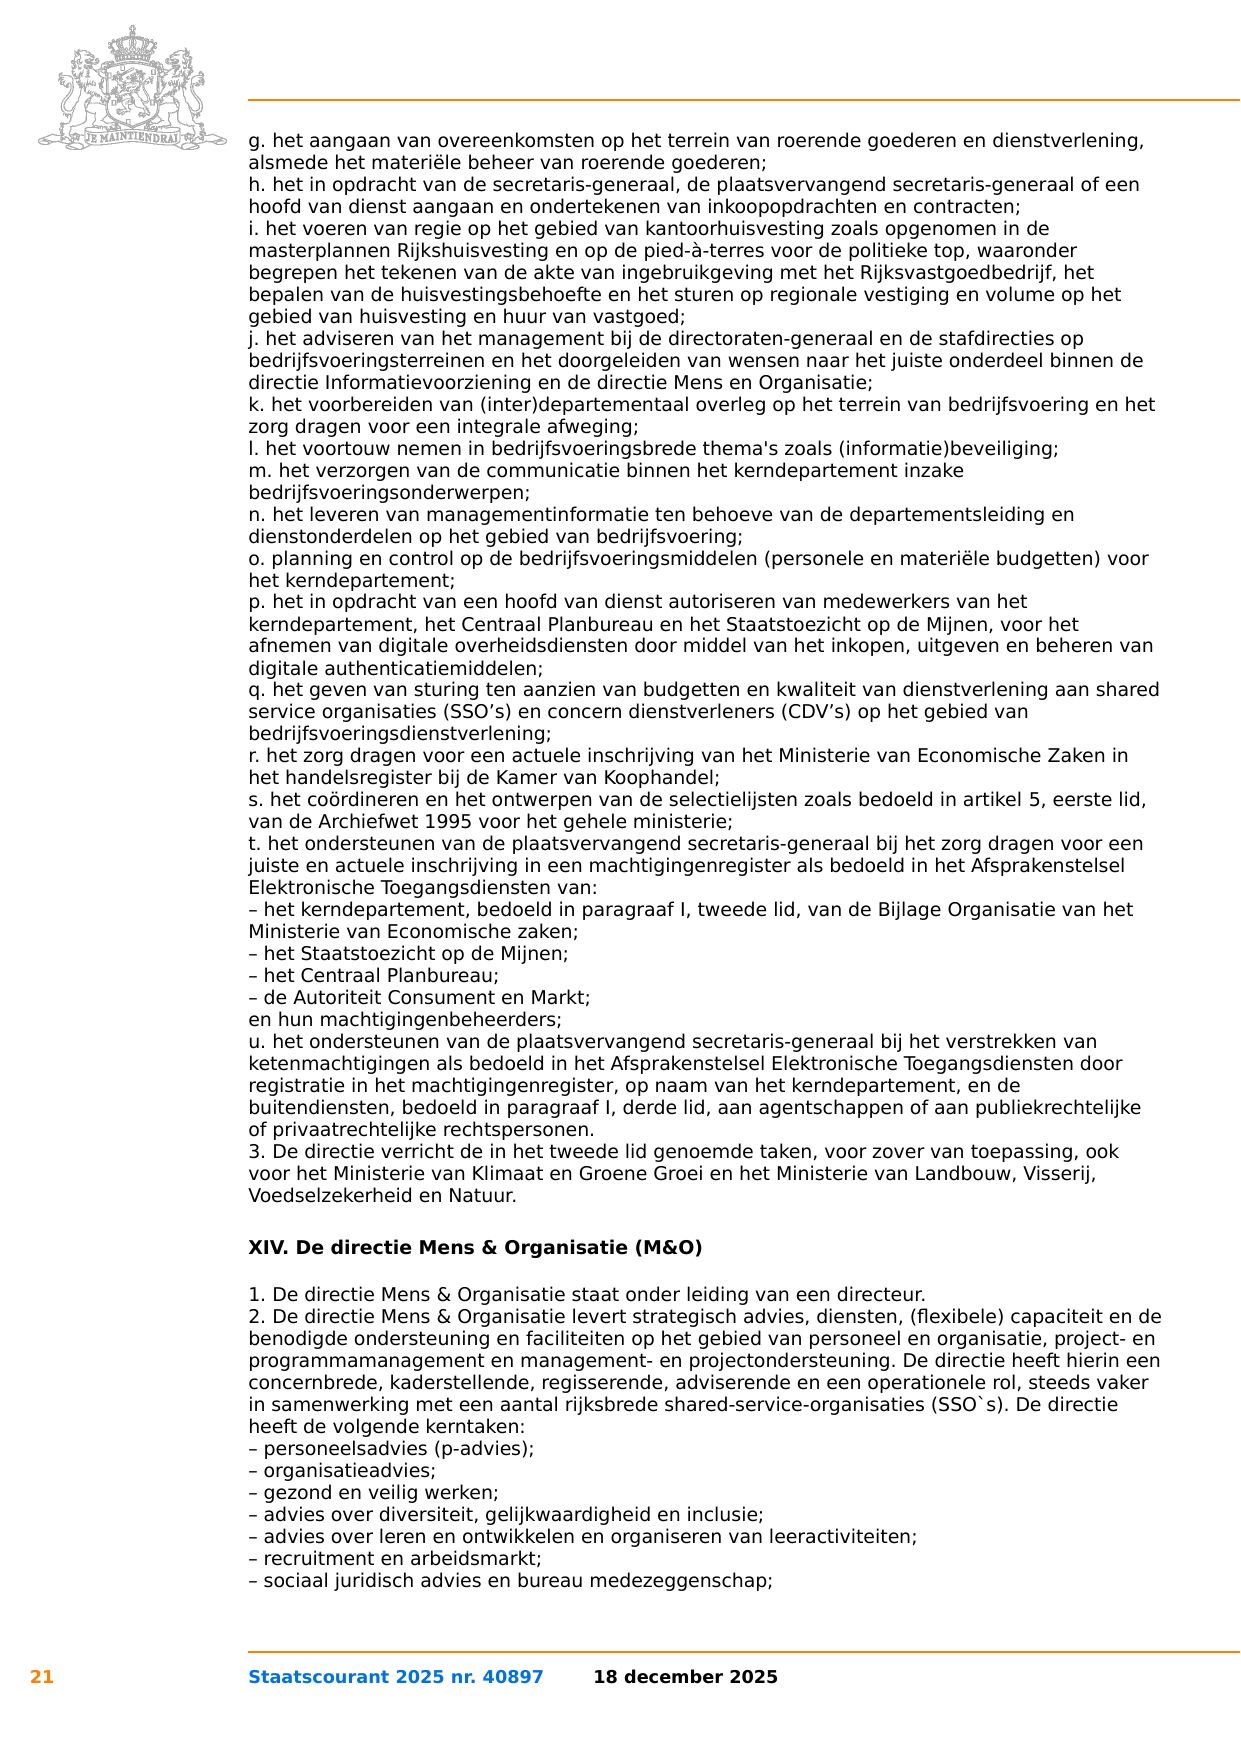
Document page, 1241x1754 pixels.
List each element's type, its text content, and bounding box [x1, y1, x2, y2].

text p. het in opdracht van een hoofd van dienst autoriseren van medewerkers van het kerndepartement, het Centraal Planbureau en het Staatstoezicht op de Mijnen, voor het afnemen van digitale overheidsdiensten door middel van het inkopen, uitgeven en beheren van digitale authenticatiemiddelen; [248, 591, 1163, 679]
text 3. De directie verricht de in het tweede lid genoemde taken, voor zover van toepassing, ook voor het Ministerie van Klimaat en Groene Groei en het Ministerie van Landbouw, Visserij, Voedselzekerheid en Natuur. [248, 1141, 1163, 1207]
text – personeelsadvies (p-advies); [248, 1438, 1163, 1460]
text 2. De directie Mens & Organisatie levert strategisch advies, diensten, (flexibele) capaciteit en de benodigde ondersteuning en faciliteiten op het gebied van personeel en organisatie, project- en programmamanagement en management- en projectondersteuning. De directie heeft hierin een concernbrede, kaderstellende, regisserende, adviserende en een operationele rol, steeds vaker in samenwerking met een aantal rijksbrede shared-service-organisaties (SSO`s). De directie heeft de volgende kerntaken: [248, 1306, 1163, 1438]
text – het kerndepartement, bedoeld in paragraaf I, tweede lid, van de Bijlage Organisatie van het Ministerie van Economische zaken; [248, 899, 1163, 943]
text r. het zorg dragen voor een actuele inschrijving van het Ministerie van Economische Zaken in het handelsregister bij de Kamer van Koophandel; [248, 745, 1163, 789]
text – recruitment en arbeidsmarkt; [248, 1548, 1163, 1569]
text – het Centraal Planbureau; [248, 965, 1163, 987]
text o. planning en control op de bedrijfsvoeringsmiddelen (personele en materiële budgetten) voor het kerndepartement; [248, 547, 1163, 591]
text n. het leveren van managementinformatie ten behoeve van de departementsleiding en dienstonderdelen op het gebied van bedrijfsvoering; [248, 503, 1163, 547]
text – gezond en veilig werken; [248, 1482, 1163, 1504]
text – organisatieadvies; [248, 1460, 1163, 1482]
text s. het coördineren en het ontwerpen van de selectielijsten zoals bedoeld in artikel 5, eerste lid, van de Archiefwet 1995 voor het gehele ministerie; [248, 789, 1163, 833]
text – advies over diversiteit, gelijkwaardigheid en inclusie; [248, 1504, 1163, 1526]
text u. het ondersteunen van de plaatsvervangend secretaris-generaal bij het verstrekken van ketenmachtigingen als bedoeld in het Afsprakenstelsel Elektronische Toegangsdiensten door registratie in het machtigingenregister, op naam van het kerndepartement, en de buitendiensten, bedoeld in paragraaf I, derde lid, aan agentschappen of aan publiekrechtelijke of privaatrechtelijke rechtspersonen. [248, 1031, 1163, 1141]
subtitle XIV. De directie Mens & Organisatie (M&O) [248, 1237, 1163, 1259]
text t. het ondersteunen van de plaatsvervangend secretaris-generaal bij het zorg dragen voor een juiste en actuele inschrijving in een machtigingenregister als bedoeld in het Afsprakenstelsel Elektronische Toegangsdiensten van: [248, 833, 1163, 899]
text i. het voeren van regie op het gebied van kantoorhuisvesting zoals opgenomen in de masterplannen Rijkshuisvesting en op de pied-à-terres voor de politieke top, waaronder begrepen het tekenen van de akte van ingebruikgeving met het Rijksvastgoedbedrijf, het bepalen van de huisvestingsbehoefte en het sturen op regionale vestiging en volume op het gebied van huisvesting en huur van vastgoed; [248, 218, 1163, 328]
text l. het voortouw nemen in bedrijfsvoeringsbrede thema's zoals (informatie)beveiliging; [248, 438, 1163, 459]
text m. het verzorgen van de communicatie binnen het kerndepartement inzake bedrijfsvoeringsonderwerpen; [248, 459, 1163, 503]
text q. het geven van sturing ten aanzien van budgetten en kwaliteit van dienstverlening aan shared service organisaties (SSO’s) en concern dienstverleners (CDV’s) op het gebied van bedrijfsvoeringsdienstverlening; [248, 679, 1163, 745]
text h. het in opdracht van de secretaris-generaal, de plaatsvervangend secretaris-generaal of een hoofd van dienst aangaan en ondertekenen van inkoopopdrachten en contracten; [248, 174, 1163, 218]
text j. het adviseren van het management bij de directoraten-generaal en de stafdirecties op bedrijfsvoeringsterreinen en het doorgeleiden van wensen naar het juiste onderdeel binnen de directie Informatievoorziening en de directie Mens en Organisatie; [248, 328, 1163, 394]
text – sociaal juridisch advies en bureau medezeggenschap; [248, 1569, 1163, 1592]
text g. het aangaan van overeenkomsten op het terrein van roerende goederen en dienstverlening, alsmede het materiële beheer van roerende goederen; [248, 130, 1163, 174]
picture [38, 25, 227, 150]
text 1. De directie Mens & Organisatie staat onder leiding van een directeur. [248, 1284, 1163, 1306]
text – het Staatstoezicht op de Mijnen; [248, 943, 1163, 965]
text – de Autoriteit Consument en Markt; [248, 987, 1163, 1009]
text – advies over leren en ontwikkelen en organiseren van leeractiviteiten; [248, 1526, 1163, 1548]
text k. het voorbereiden van (inter)departementaal overleg op het terrein van bedrijfsvoering en het zorg dragen voor een integrale afweging; [248, 394, 1163, 438]
text en hun machtigingenbeheerders; [248, 1009, 1163, 1031]
